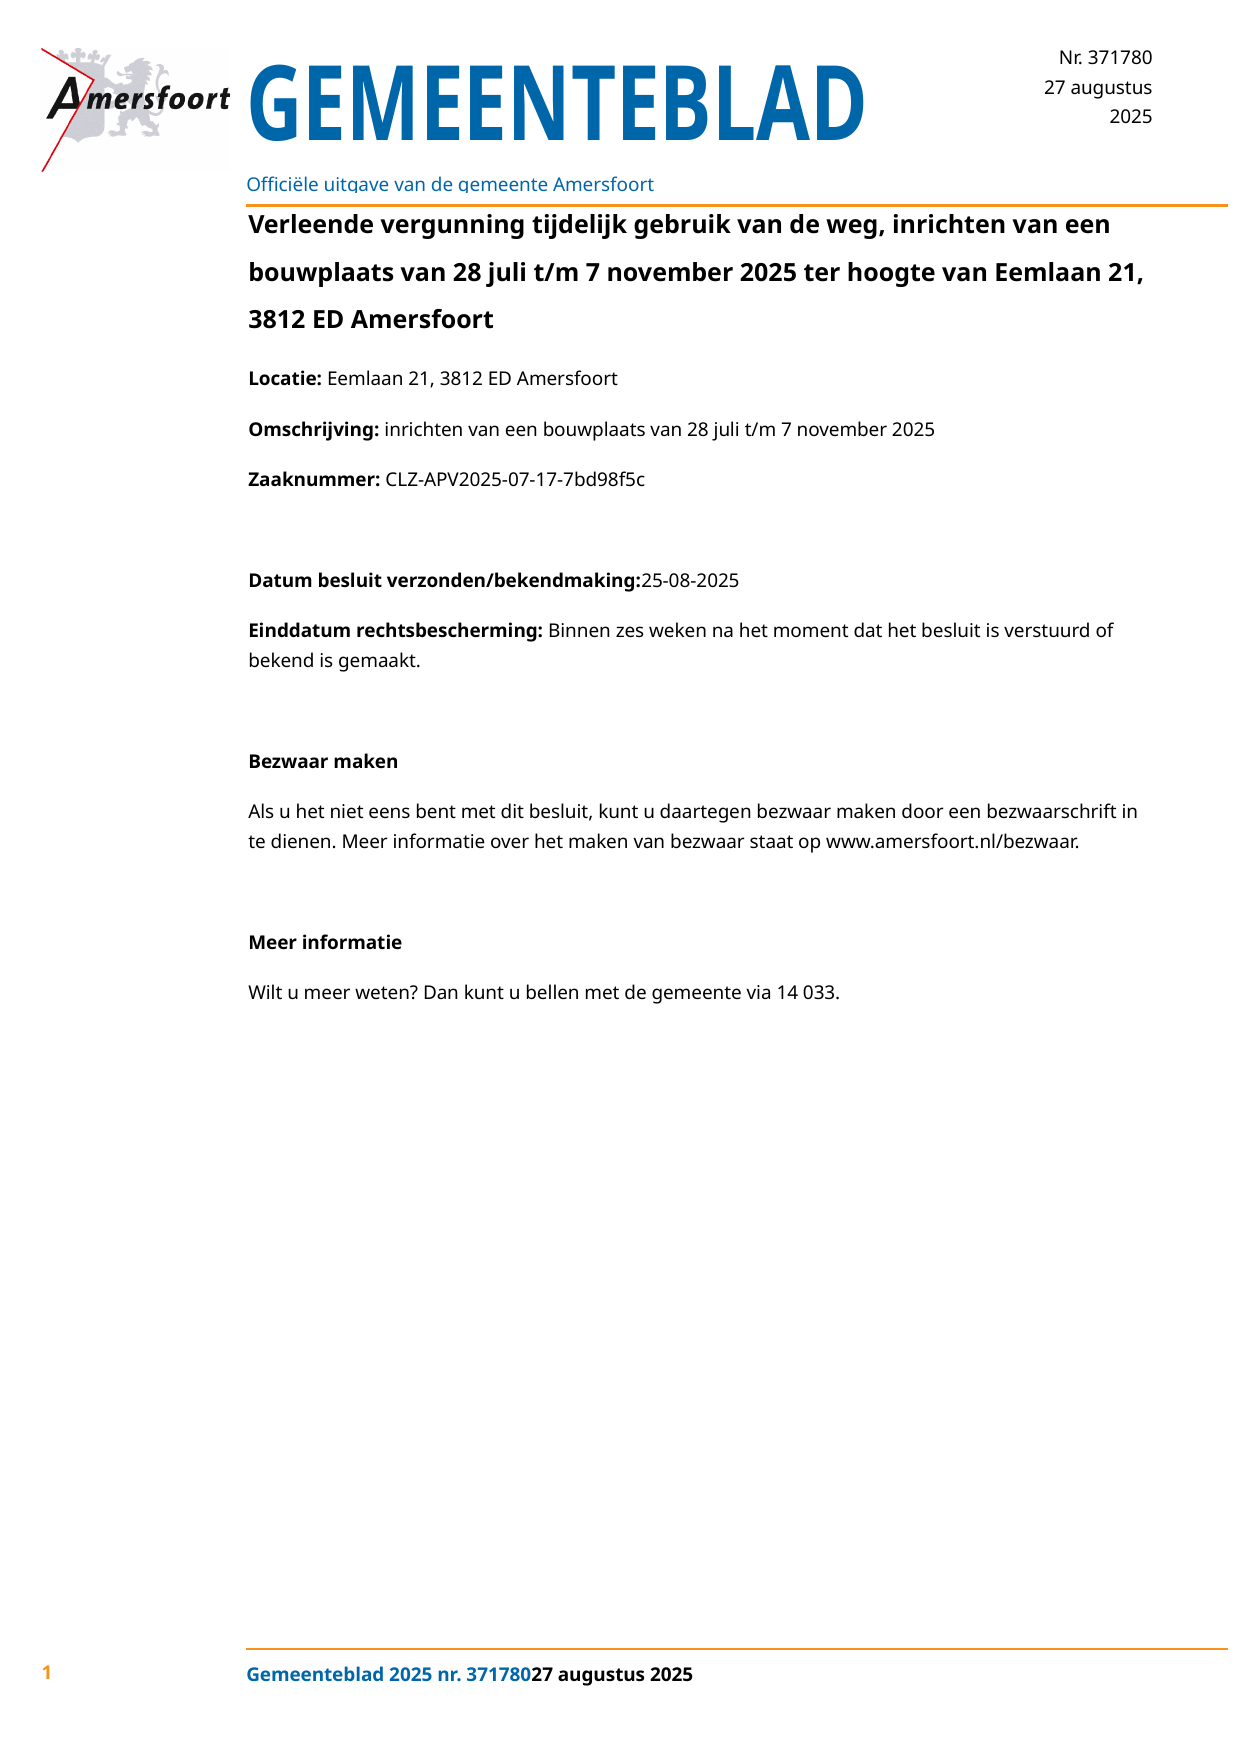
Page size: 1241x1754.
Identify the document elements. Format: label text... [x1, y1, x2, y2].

text Omschrijving: inrichten van een bouwplaats van 28 juli t/m 7 november 2025 [248, 416, 1152, 442]
text Als u het niet eens bent met dit besluit, kunt u daartegen bezwaar maken door een bezwaarschrift in te dienen. Meer informatie over het maken van bezwaar staat op www.amersfoort.nl/bezwaar. [248, 798, 1152, 854]
text Locatie: Eemlaan 21, 3812 ED Amersfoort [248, 366, 1152, 391]
text Zaaknummer: CLZ-APV2025-07-17-7bd98f5c [248, 466, 1152, 492]
text Bezwaar maken [248, 748, 1152, 774]
text Verleende vergunning tijdelijk gebruik van de weg, inrichten van een bouwplaats van 28 juli t/m 7 november 2025 ter hoogte van Eemlaan 21, 3812 ED Amersfoort [248, 207, 1152, 336]
text Datum besluit verzonden/bekendmaking:25-08-2025 [248, 567, 1152, 593]
text Einddatum rechtsbescherming: Binnen zes weken na het moment dat het besluit is verstuurd of bekend is gemaakt. [248, 618, 1152, 673]
text Wilt u meer weten? Dan kunt u bellen met de gemeente via 14 033. [248, 979, 1152, 1005]
text Meer informatie [248, 929, 1152, 954]
picture [41, 47, 231, 172]
